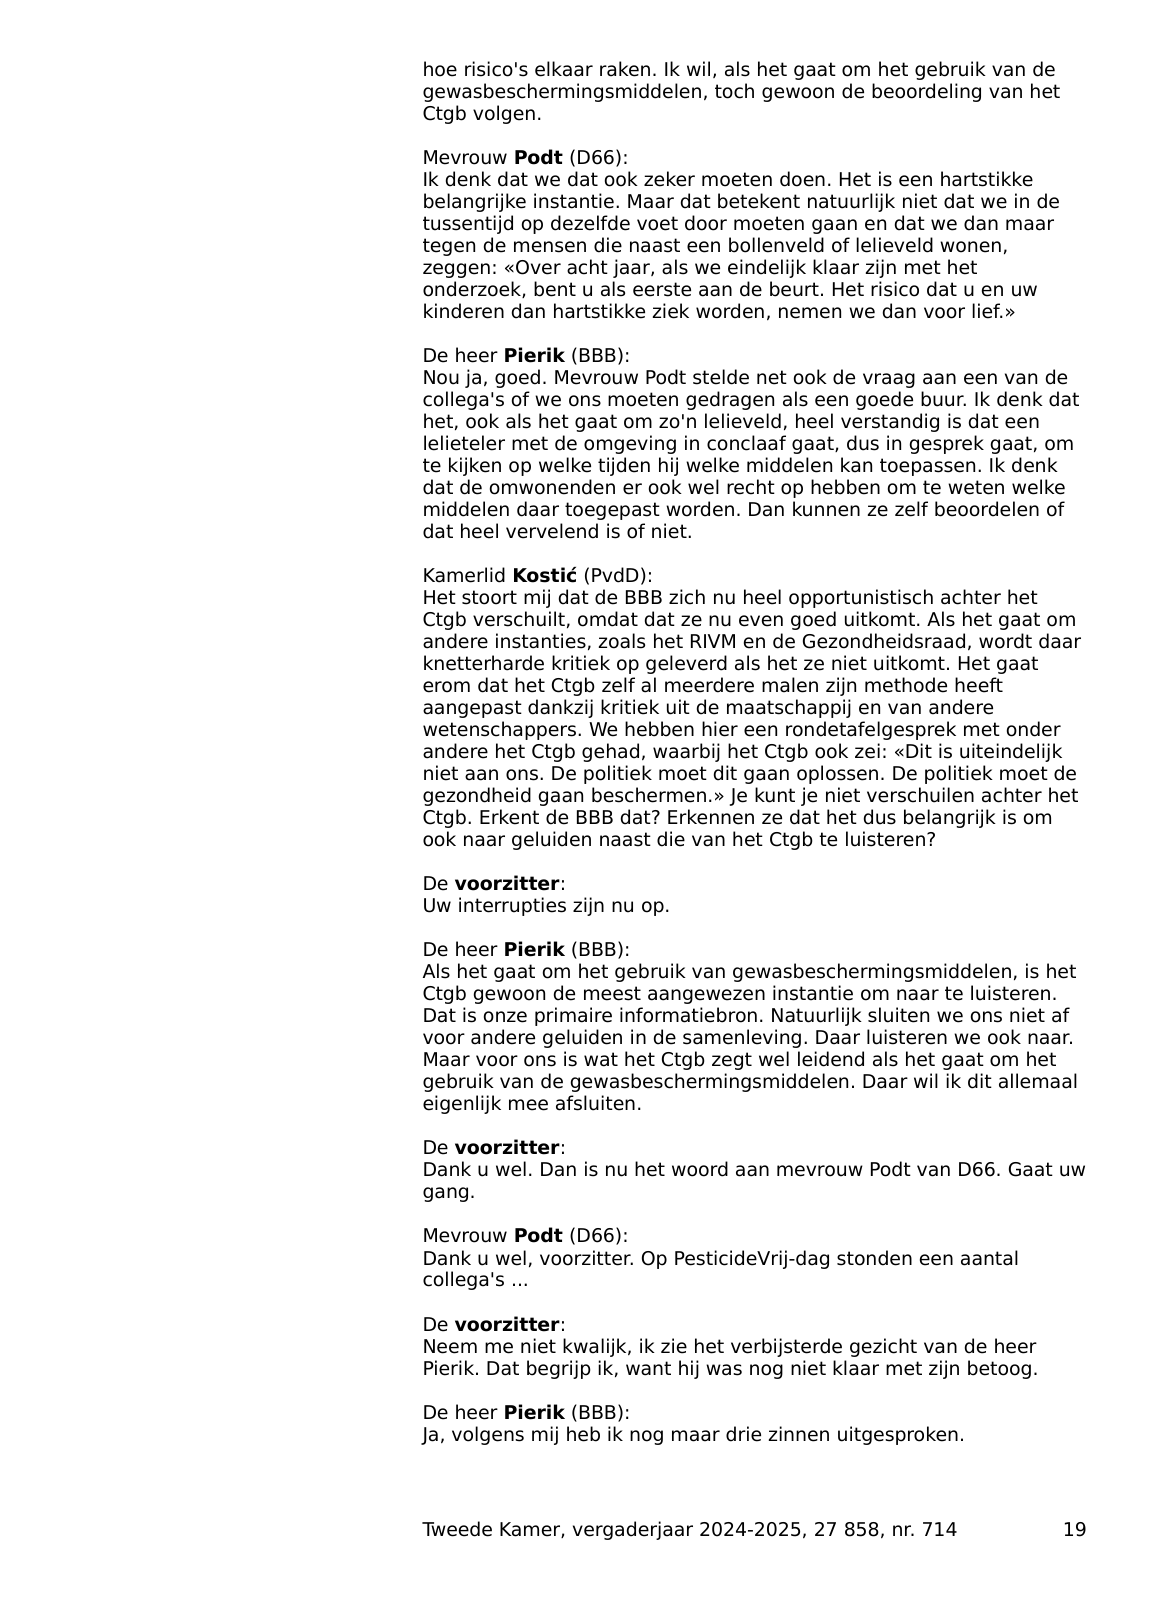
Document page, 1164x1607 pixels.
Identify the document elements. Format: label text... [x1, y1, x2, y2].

text De heer Pierik (BBB): [422, 1402, 1087, 1424]
text Nou ja, goed. Mevrouw Podt stelde net ook de vraag aan een van de collega's of we ons moeten gedragen als een goede buur. Ik denk dat het, ook als het gaat om zo'n lelieveld, heel verstandig is dat een lelieteler met de omgeving in conclaaf gaat, dus in gesprek gaat, om te kijken op welke tijden hij welke middelen kan toepassen. Ik denk dat de omwonenden er ook wel recht op hebben om te weten welke middelen daar toegepast worden. Dan kunnen ze zelf beoordelen of dat heel vervelend is of niet. [422, 367, 1087, 543]
text De voorzitter: [422, 1313, 1087, 1336]
text Uw interrupties zijn nu op. [422, 895, 1087, 917]
text De heer Pierik (BBB): [422, 345, 1087, 367]
text Mevrouw Podt (D66): [422, 1225, 1087, 1247]
text Ik denk dat we dat ook zeker moeten doen. Het is een hartstikke belangrijke instantie. Maar dat betekent natuurlijk niet dat we in de tussentijd op dezelfde voet door moeten gaan en dat we dan maar tegen de mensen die naast een bollenveld of lelieveld wonen, zeggen: «Over acht jaar, als we eindelijk klaar zijn met het onderzoek, bent u als eerste aan de beurt. Het risico dat u en uw kinderen dan hartstikke ziek worden, nemen we dan voor lief.» [422, 169, 1087, 323]
text De voorzitter: [422, 1137, 1087, 1159]
text Dank u wel. Dan is nu het woord aan mevrouw Podt van D66. Gaat uw gang. [422, 1159, 1087, 1203]
text Ja, volgens mij heb ik nog maar drie zinnen uitgesproken. [422, 1424, 1087, 1446]
text hoe risico's elkaar raken. Ik wil, als het gaat om het gebruik van de gewasbeschermingsmiddelen, toch gewoon de beoordeling van het Ctgb volgen. [422, 59, 1087, 125]
text De heer Pierik (BBB): [422, 939, 1087, 961]
text De voorzitter: [422, 873, 1087, 895]
text Kamerlid Kostić (PvdD): [422, 565, 1087, 587]
text Het stoort mij dat de BBB zich nu heel opportunistisch achter het Ctgb verschuilt, omdat dat ze nu even goed uitkomt. Als het gaat om andere instanties, zoals het RIVM en de Gezondheidsraad, wordt daar knetterharde kritiek op geleverd als het ze niet uitkomt. Het gaat erom dat het Ctgb zelf al meerdere malen zijn methode heeft aangepast dankzij kritiek uit de maatschappij en van andere wetenschappers. We hebben hier een rondetafelgesprek met onder andere het Ctgb gehad, waarbij het Ctgb ook zei: «Dit is uiteindelijk niet aan ons. De politiek moet dit gaan oplossen. De politiek moet de gezondheid gaan beschermen.» Je kunt je niet verschuilen achter het Ctgb. Erkent de BBB dat? Erkennen ze dat het dus belangrijk is om ook naar geluiden naast die van het Ctgb te luisteren? [422, 587, 1087, 851]
text Mevrouw Podt (D66): [422, 147, 1087, 169]
text Als het gaat om het gebruik van gewasbeschermingsmiddelen, is het Ctgb gewoon de meest aangewezen instantie om naar te luisteren. Dat is onze primaire informatiebron. Natuurlijk sluiten we ons niet af voor andere geluiden in de samenleving. Daar luisteren we ook naar. Maar voor ons is wat het Ctgb zegt wel leidend als het gaat om het gebruik van de gewasbeschermingsmiddelen. Daar wil ik dit allemaal eigenlijk mee afsluiten. [422, 961, 1087, 1115]
text Dank u wel, voorzitter. Op PesticideVrij-dag stonden een aantal collega's ... [422, 1247, 1087, 1291]
text Neem me niet kwalijk, ik zie het verbijsterde gezicht van de heer Pierik. Dat begrijp ik, want hij was nog niet klaar met zijn betoog. [422, 1336, 1087, 1379]
